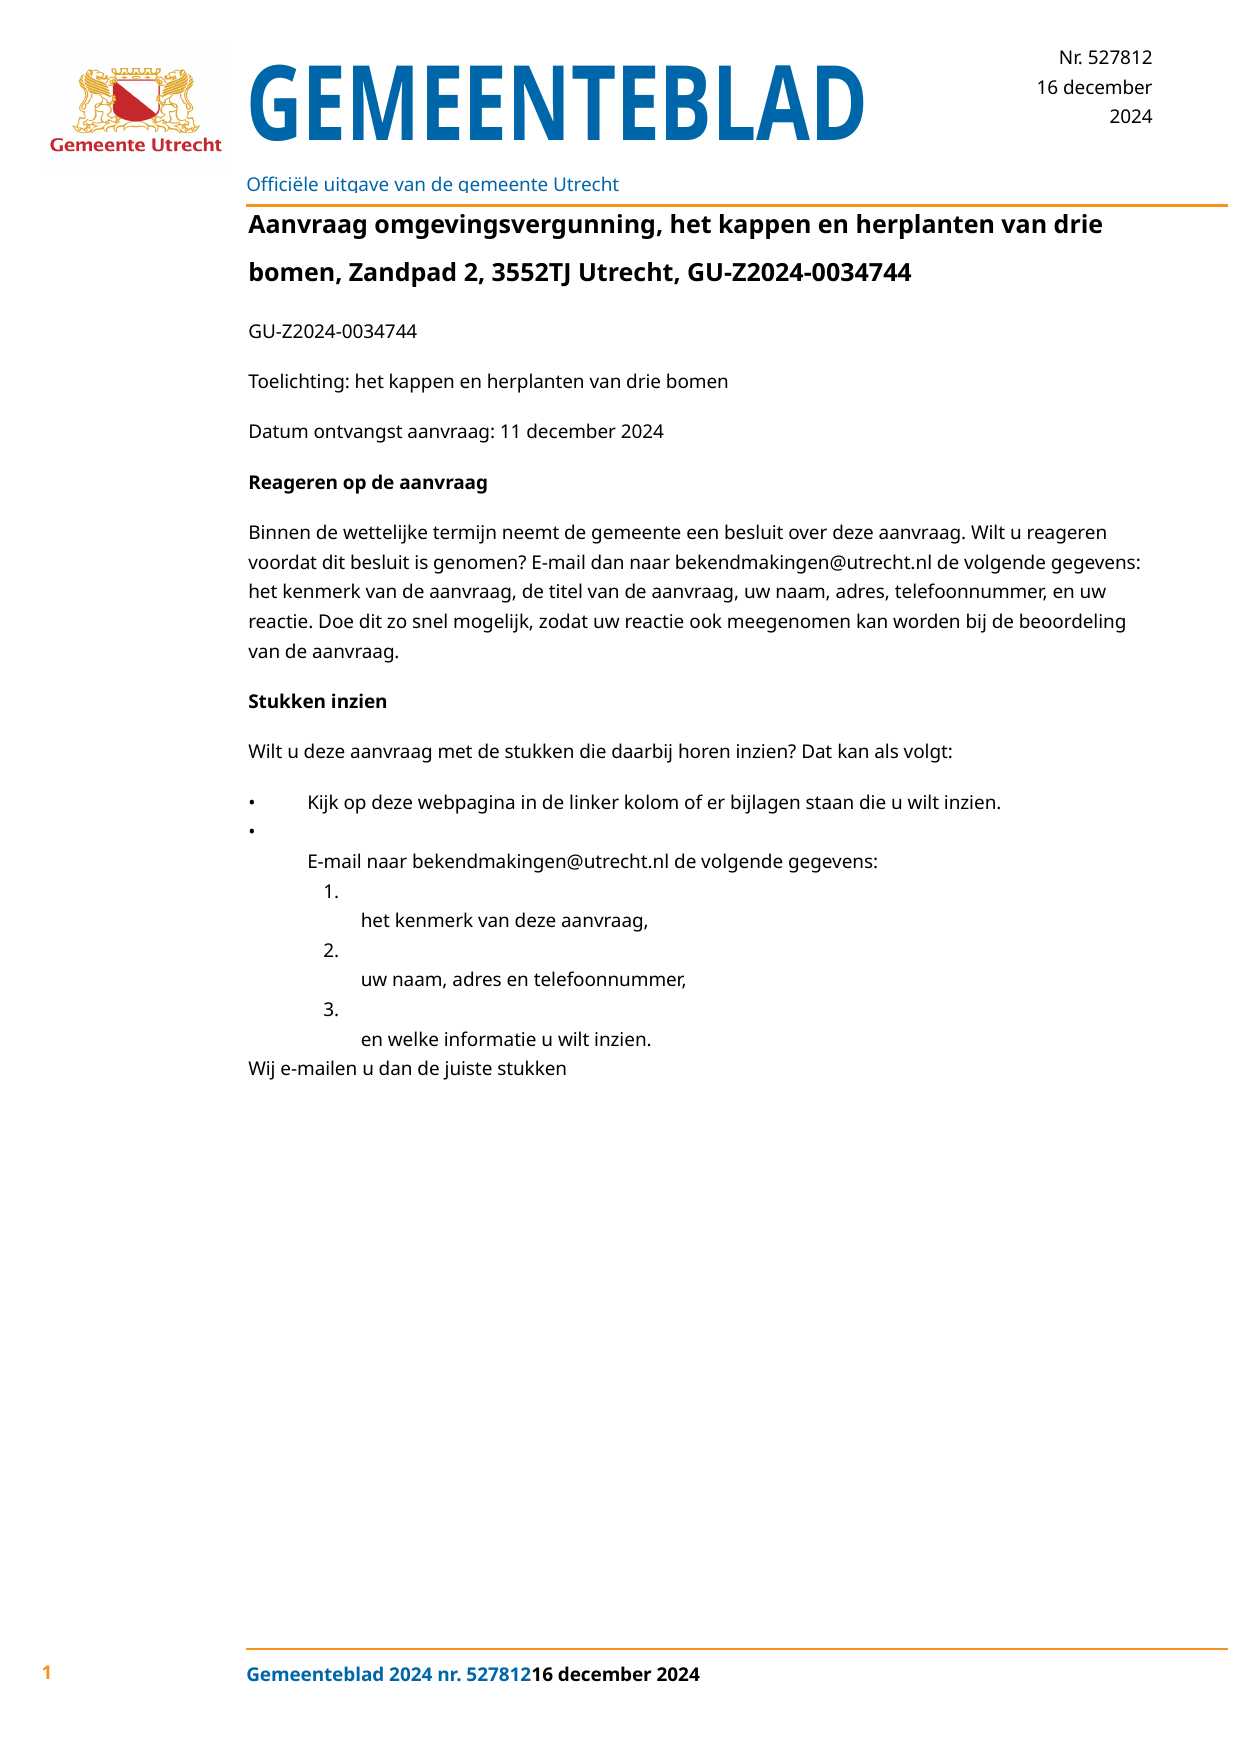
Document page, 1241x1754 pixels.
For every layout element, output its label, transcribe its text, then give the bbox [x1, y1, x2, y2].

text Toelichting: het kappen en herplanten van drie bomen [248, 368, 1152, 394]
text GU-Z2024-0034744 [248, 318, 1152, 344]
list E-mail naar bekendmakingen@utrecht.nl de volgende gegevens: [248, 848, 1152, 874]
text Reageren op de aanvraag [248, 469, 1152, 495]
picture [41, 47, 231, 172]
text Aanvraag omgevingsvergunning, het kappen en herplanten van drie bomen, Zandpad 2, 3552TJ Utrecht, GU-Z2024-0034744 [248, 207, 1152, 288]
text Datum ontvangst aanvraag: 11 december 2024 [248, 419, 1152, 444]
text Wij e-mailen u dan de juiste stukken [248, 1055, 1152, 1081]
list Kijk op deze webpagina in de linker kolom of er bijlagen staan die u wilt inzien. [248, 789, 1152, 815]
list het kenmerk van deze aanvraag, [323, 907, 1152, 933]
text Wilt u deze aanvraag met de stukken die daarbij horen inzien? Dat kan als volgt: [248, 739, 1152, 764]
text Stukken inzien [248, 688, 1152, 714]
list en welke informatie u wilt inzien. [323, 1026, 1152, 1052]
list uw naam, adres en telefoonnummer, [323, 967, 1152, 992]
text Binnen de wettelijke termijn neemt de gemeente een besluit over deze aanvraag. Wilt u reageren voordat dit besluit is genomen? E-mail dan naar bekendmakingen@utrecht.nl de volgende gegevens: het kenmerk van de aanvraag, de titel van de aanvraag, uw naam, adres, telefoonnummer, en uw reactie. Doe dit zo snel mogelijk, zodat uw reactie ook meegenomen kan worden bij de beoordeling van de aanvraag. [248, 519, 1152, 664]
